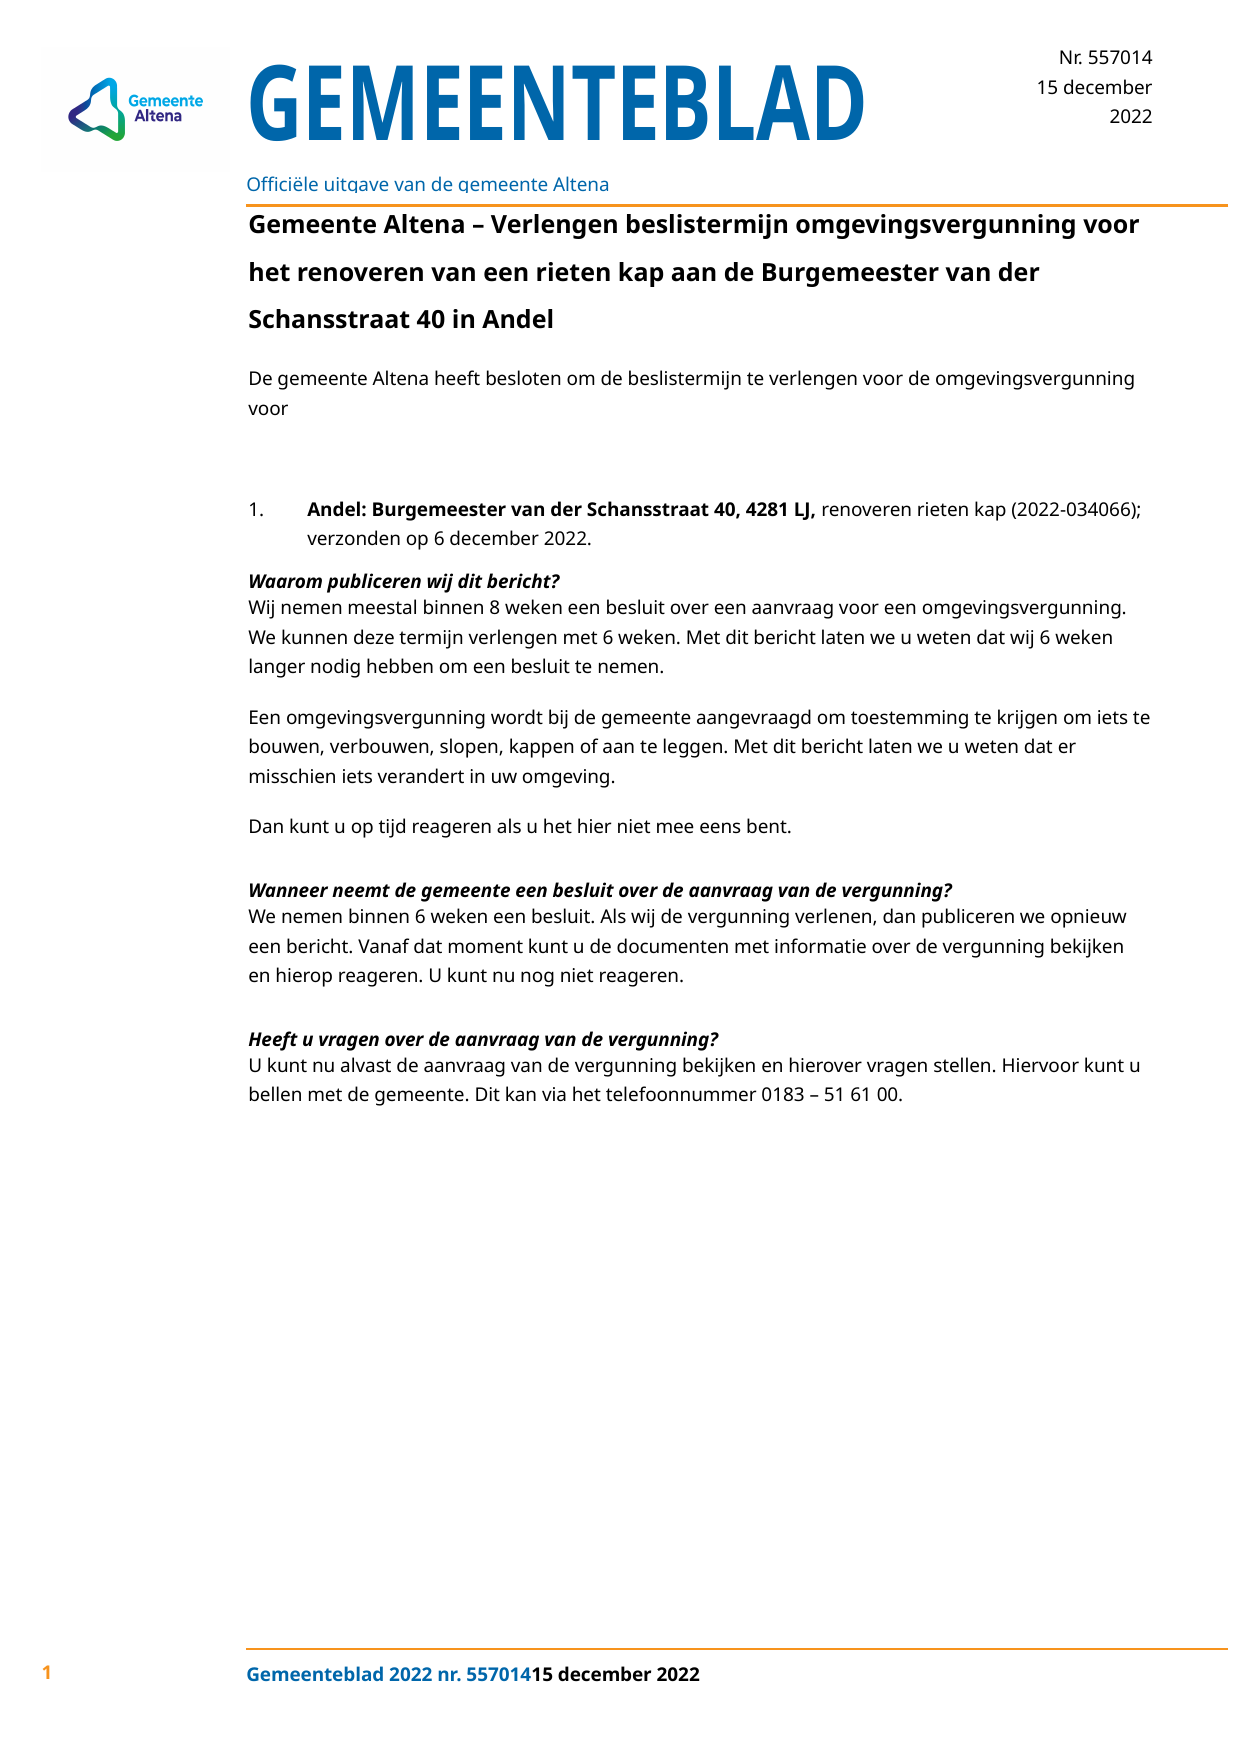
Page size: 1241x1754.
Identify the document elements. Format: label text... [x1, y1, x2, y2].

list Andel: Burgemeester van der Schansstraat 40, 4281 LJ, renoveren rieten kap (2022-034066); verzonden op 6 december 2022. [248, 496, 1152, 551]
picture [41, 47, 231, 172]
text We nemen binnen 6 weken een besluit. Als wij de vergunning verlenen, dan publiceren we opnieuw een bericht. Vanaf dat moment kunt u de documenten met informatie over de vergunning bekijken en hierop reageren. U kunt nu nog niet reageren. [248, 903, 1152, 988]
text Waarom publiceren wij dit bericht? [248, 569, 1152, 594]
text Een omgevingsvergunning wordt bij de gemeente aangevraagd om toestemming te krijgen om iets te bouwen, verbouwen, slopen, kappen of aan te leggen. Met dit bericht laten we u weten dat er misschien iets verandert in uw omgeving. [248, 704, 1152, 789]
text Gemeente Altena – Verlengen beslistermijn omgevingsvergunning voor het renoveren van een rieten kap aan de Burgemeester van der Schansstraat 40 in Andel [248, 207, 1152, 336]
text Wij nemen meestal binnen 8 weken een besluit over een aanvraag voor een omgevingsvergunning. We kunnen deze termijn verlengen met 6 weken. Met dit bericht laten we u weten dat wij 6 weken langer nodig hebben om een besluit te nemen. [248, 594, 1152, 679]
text Dan kunt u op tijd reageren als u het hier niet mee eens bent. [248, 813, 1152, 839]
text Heeft u vragen over de aanvraag van de vergunning? [248, 1026, 1152, 1052]
text U kunt nu alvast de aanvraag van de vergunning bekijken en hierover vragen stellen. Hiervoor kunt u bellen met de gemeente. Dit kan via het telefoonnummer 0183 – 51 61 00. [248, 1052, 1152, 1107]
text De gemeente Altena heeft besloten om de beslistermijn te verlengen voor de omgevingsvergunning voor [248, 366, 1152, 421]
text Wanneer neemt de gemeente een besluit over de aanvraag van de vergunning? [248, 877, 1152, 903]
